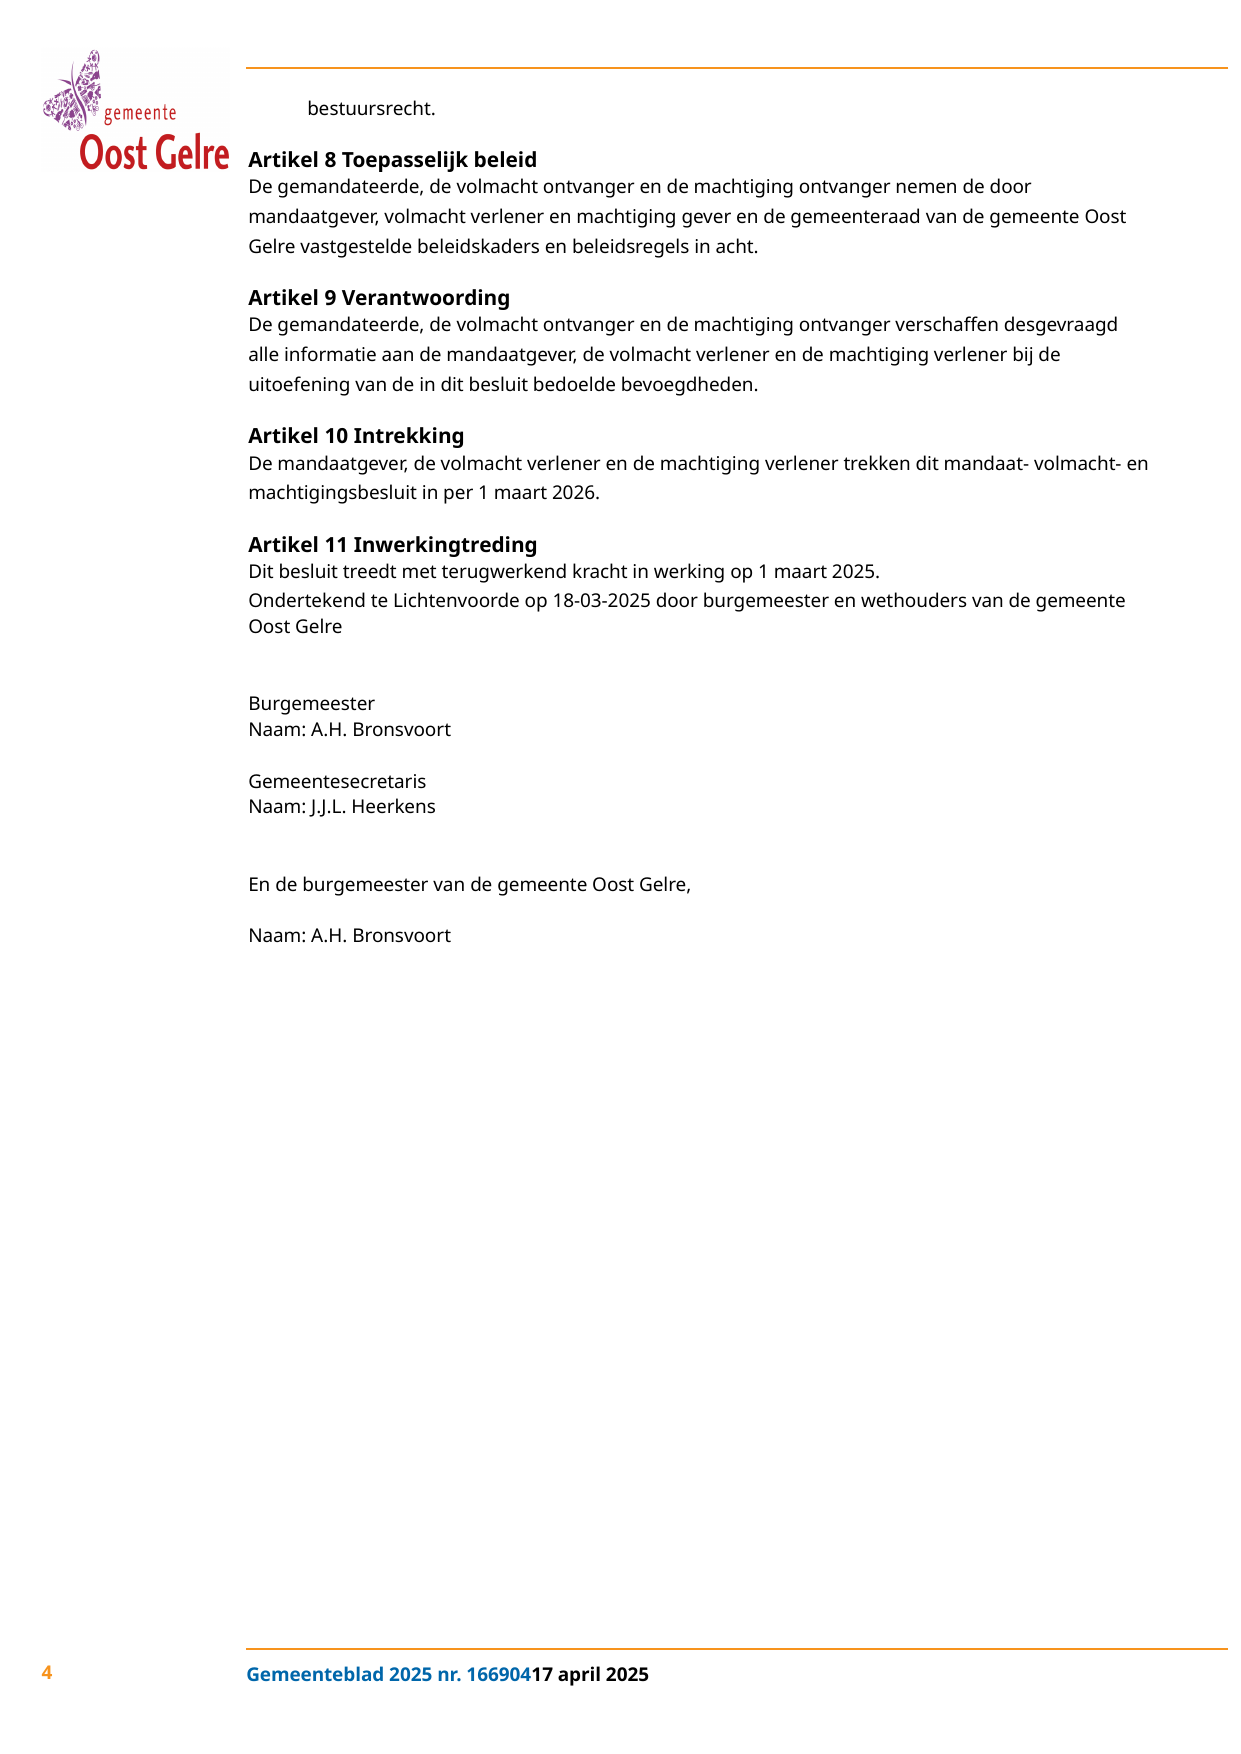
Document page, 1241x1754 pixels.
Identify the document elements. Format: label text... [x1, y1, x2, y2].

text Naam: A.H. Bronsvoort [248, 922, 1152, 948]
list bestuursrecht. [248, 95, 1152, 121]
text Naam: A.H. Bronsvoort [248, 716, 1152, 742]
text Artikel 11 Inwerkingtreding [248, 530, 1152, 558]
text Ondertekend te Lichtenvoorde op 18-03-2025 door burgemeester en wethouders van de gemeente Oost Gelre [248, 588, 1152, 639]
text Artikel 9 Verantwoording [248, 283, 1152, 312]
text De gemandateerde, de volmacht ontvanger en de machtiging ontvanger verschaffen desgevraagd alle informatie aan de mandaatgever, de volmacht verlener en de machtiging verlener bij de uitoefening van de in dit besluit bedoelde bevoegdheden. [248, 312, 1152, 397]
text Burgemeester [248, 691, 1152, 716]
text Gemeentesecretaris [248, 768, 1152, 793]
text Naam: J.J.L. Heerkens [248, 793, 1152, 819]
text De mandaatgever, de volmacht verlener en de machtiging verlener trekken dit mandaat- volmacht- en machtigingsbesluit in per 1 maart 2026. [248, 450, 1152, 505]
text En de burgemeester van de gemeente Oost Gelre, [248, 871, 1152, 896]
text De gemandateerde, de volmacht ontvanger en de machtiging ontvanger nemen de door mandaatgever, volmacht verlener en machtiging gever en de gemeenteraad van de gemeente Oost Gelre vastgestelde beleidskaders en beleidsregels in acht. [248, 174, 1152, 258]
picture [41, 47, 231, 172]
text Dit besluit treedt met terugwerkend kracht in werking op 1 maart 2025. [248, 558, 1152, 584]
text Artikel 8 Toepasselijk beleid [248, 145, 1152, 174]
text Artikel 10 Intrekking [248, 421, 1152, 450]
